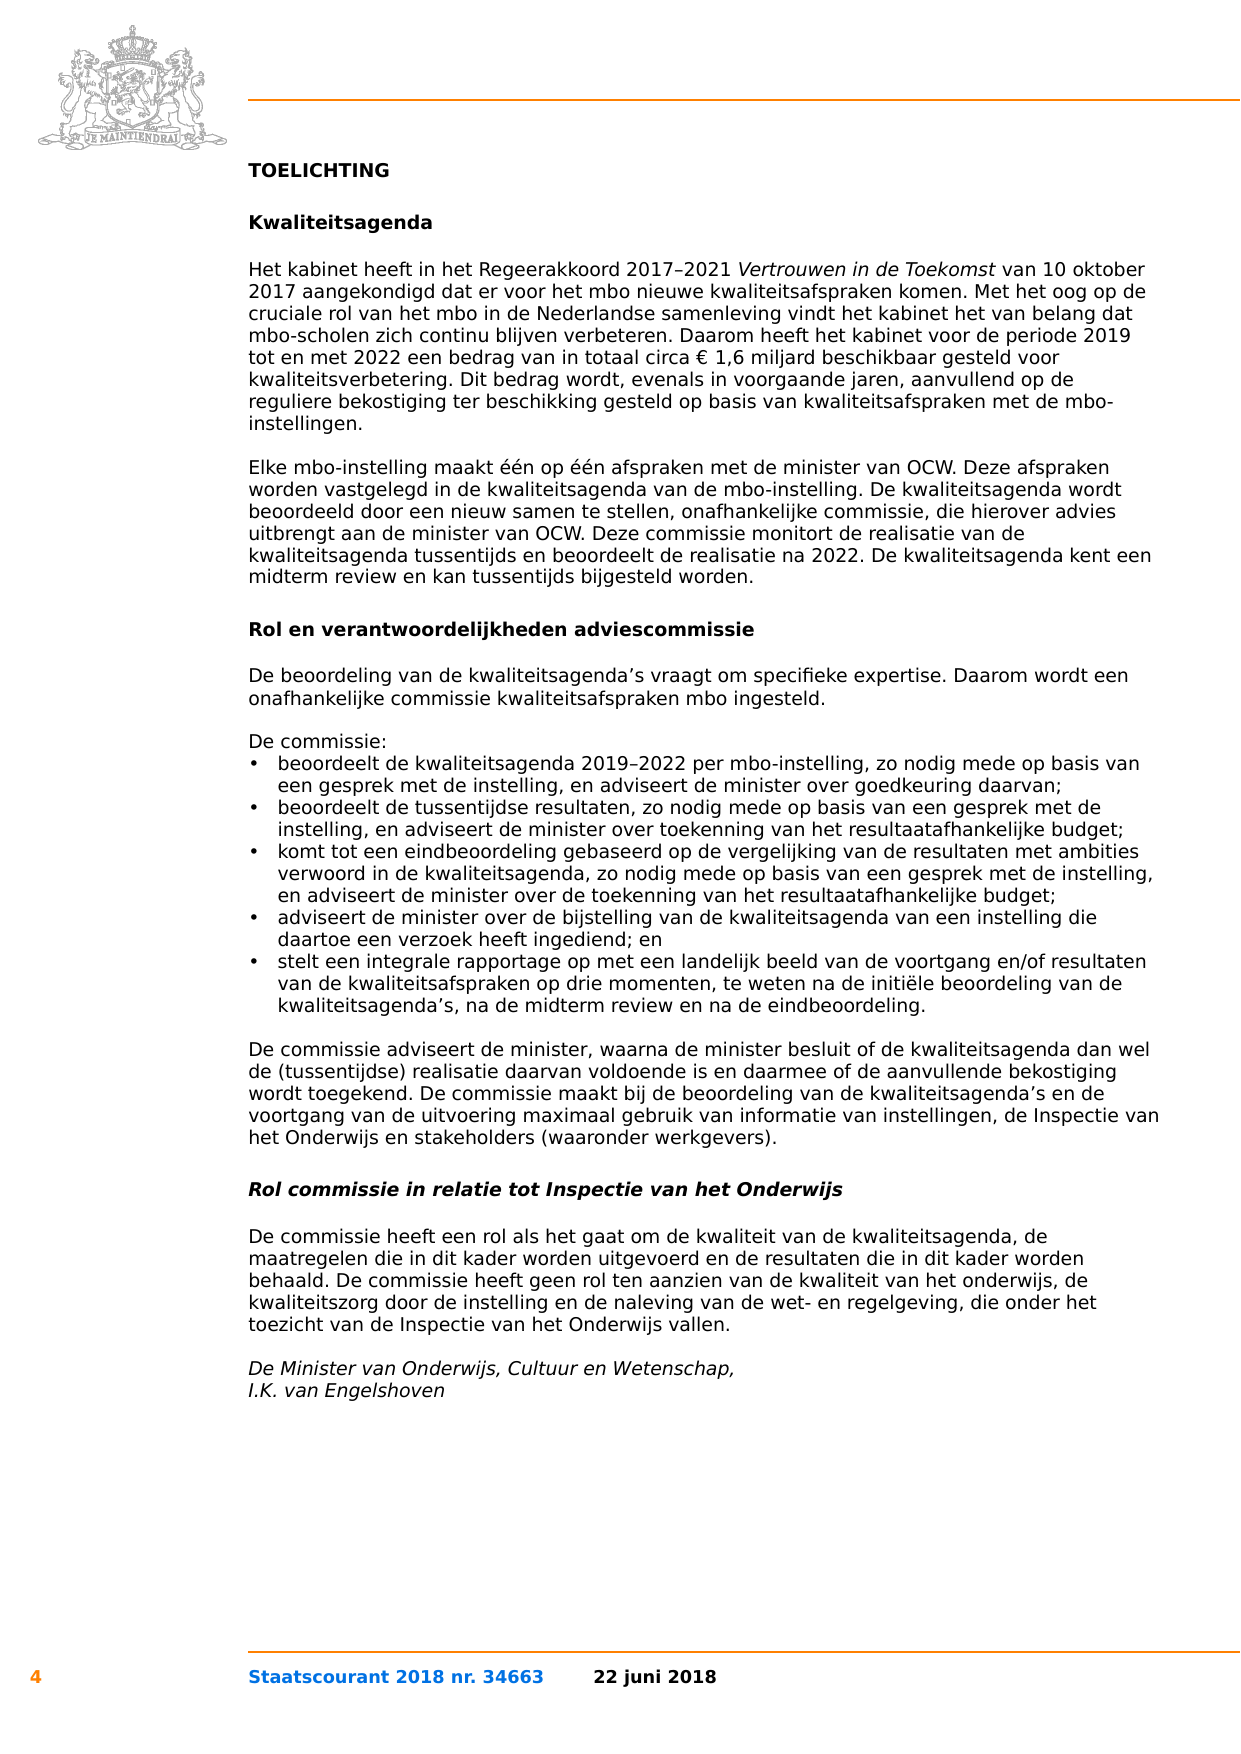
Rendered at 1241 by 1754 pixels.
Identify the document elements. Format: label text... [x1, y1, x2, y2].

text De commissie adviseert de minister, waarna de minister besluit of de kwaliteitsagenda dan wel de (tussentijdse) realisatie daarvan voldoende is en daarmee of de aanvullende bekostiging wordt toegekend. De commissie maakt bij de beoordeling van de kwaliteitsagenda’s en de voortgang van de uitvoering maximaal gebruik van informatie van instellingen, de Inspectie van het Onderwijs en stakeholders (waaronder werkgevers). [248, 1039, 1163, 1149]
subtitle Rol en verantwoordelijkheden adviescommissie [248, 618, 1163, 640]
picture [38, 25, 227, 150]
text • komt tot een eindbeoordeling gebaseerd op de vergelijking van de resultaten met ambities verwoord in de kwaliteitsagenda, zo nodig mede op basis van een gesprek met de instelling, en adviseert de minister over de toekenning van het resultaatafhankelijke budget; [248, 841, 1163, 907]
text De beoordeling van de kwaliteitsagenda’s vraagt om specifieke expertise. Daarom wordt een onafhankelijke commissie kwaliteitsafspraken mbo ingesteld. [248, 665, 1163, 709]
text • beoordeelt de kwaliteitsagenda 2019–2022 per mbo-instelling, zo nodig mede op basis van een gesprek met de instelling, en adviseert de minister over goedkeuring daarvan; [248, 753, 1163, 797]
text De Minister van Onderwijs, Cultuur en Wetenschap, I.K. van Engelshoven [248, 1357, 1163, 1401]
text • adviseert de minister over de bijstelling van de kwaliteitsagenda van een instelling die daartoe een verzoek heeft ingediend; en [248, 907, 1163, 951]
subtitle TOELICHTING [248, 160, 1163, 182]
text • stelt een integrale rapportage op met een landelijk beeld van de voortgang en/of resultaten van de kwaliteitsafspraken op drie momenten, te weten na de initiële beoordeling van de kwaliteitsagenda’s, na de midterm review en na de eindbeoordeling. [248, 951, 1163, 1017]
subtitle Kwaliteitsagenda [248, 212, 1163, 234]
text De commissie: [248, 731, 1163, 753]
text De commissie heeft een rol als het gaat om de kwaliteit van de kwaliteitsagenda, de maatregelen die in dit kader worden uitgevoerd en de resultaten die in dit kader worden behaald. De commissie heeft geen rol ten aanzien van de kwaliteit van het onderwijs, de kwaliteitszorg door de instelling en de naleving van de wet- en regelgeving, die onder het toezicht van de Inspectie van het Onderwijs vallen. [248, 1226, 1163, 1336]
text • beoordeelt de tussentijdse resultaten, zo nodig mede op basis van een gesprek met de instelling, en adviseert de minister over toekenning van het resultaatafhankelijke budget; [248, 797, 1163, 841]
text Het kabinet heeft in het Regeerakkoord 2017–2021 Vertrouwen in de Toekomst van 10 oktober 2017 aangekondigd dat er voor het mbo nieuwe kwaliteitsafspraken komen. Met het oog op de cruciale rol van het mbo in de Nederlandse samenleving vindt het kabinet het van belang dat mbo-scholen zich continu blijven verbeteren. Daarom heeft het kabinet voor de periode 2019 tot en met 2022 een bedrag van in totaal circa € 1,6 miljard beschikbaar gesteld voor kwaliteitsverbetering. Dit bedrag wordt, evenals in voorgaande jaren, aanvullend op de reguliere bekostiging ter beschikking gesteld op basis van kwaliteitsafspraken met de mbo-instellingen. [248, 259, 1163, 435]
text Elke mbo-instelling maakt één op één afspraken met de minister van OCW. Deze afspraken worden vastgelegd in de kwaliteitsagenda van de mbo-instelling. De kwaliteitsagenda wordt beoordeeld door een nieuw samen te stellen, onafhankelijke commissie, die hierover advies uitbrengt aan de minister van OCW. Deze commissie monitort de realisatie van de kwaliteitsagenda tussentijds en beoordeelt de realisatie na 2022. De kwaliteitsagenda kent een midterm review en kan tussentijds bijgesteld worden. [248, 457, 1163, 588]
subtitle Rol commissie in relatie tot Inspectie van het Onderwijs [248, 1179, 1163, 1201]
